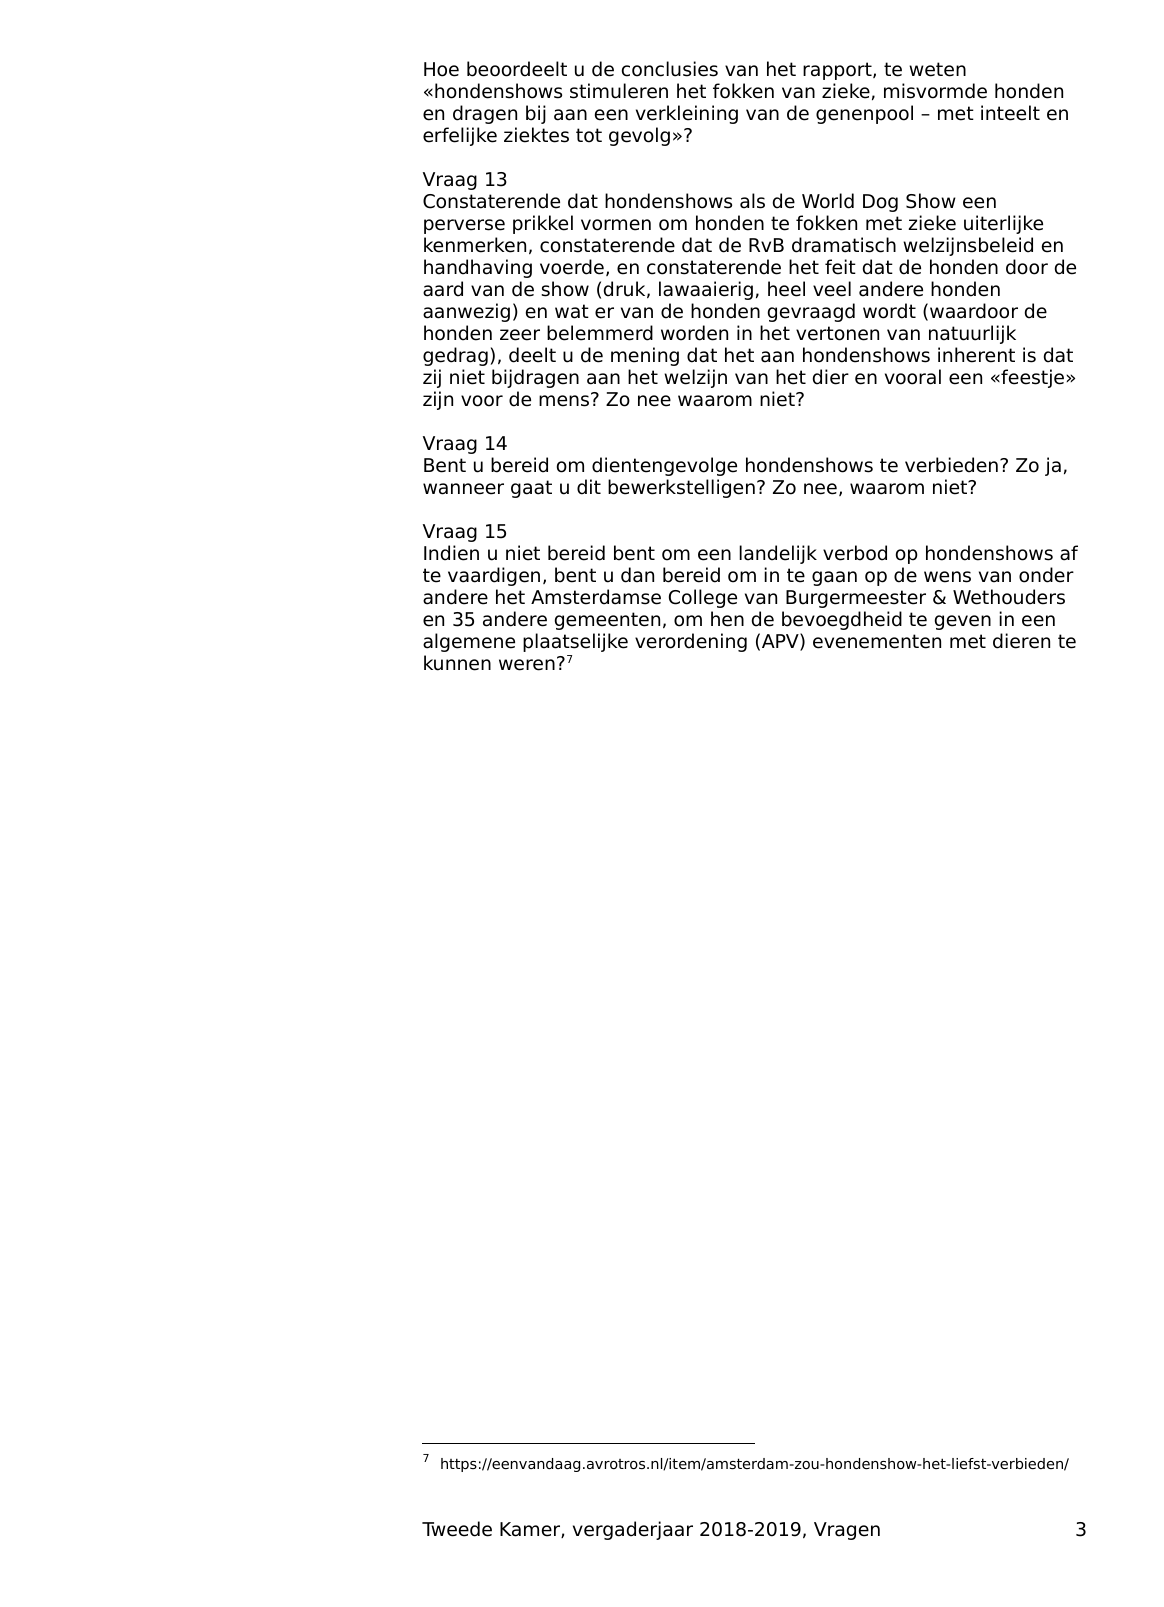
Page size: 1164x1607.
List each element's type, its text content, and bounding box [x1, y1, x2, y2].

text Vraag 14 [422, 433, 1087, 455]
text https://eenvandaag.avrotros.nl/item/amsterdam-zou-hondenshow-het-liefst-verbieden/ [422, 1452, 1087, 1474]
text Vraag 15 [422, 521, 1087, 543]
text Bent u bereid om dientengevolge hondenshows te verbieden? Zo ja, wanneer gaat u dit bewerkstelligen? Zo nee, waarom niet? [422, 455, 1087, 499]
text Vraag 13 [422, 169, 1087, 191]
text Constaterende dat hondenshows als de World Dog Show een perverse prikkel vormen om honden te fokken met zieke uiterlijke kenmerken, constaterende dat de RvB dramatisch welzijnsbeleid en handhaving voerde, en constaterende het feit dat de honden door de aard van de show (druk, lawaaierig, heel veel andere honden aanwezig) en wat er van de honden gevraagd wordt (waardoor de honden zeer belemmerd worden in het vertonen van natuurlijk gedrag), deelt u de mening dat het aan hondenshows inherent is dat zij niet bijdragen aan het welzijn van het dier en vooral een «feestje» zijn voor de mens? Zo nee waarom niet? [422, 191, 1087, 411]
text Indien u niet bereid bent om een landelijk verbod op hondenshows af te vaardigen, bent u dan bereid om in te gaan op de wens van onder andere het Amsterdamse College van Burgermeester & Wethouders en 35 andere gemeenten, om hen de bevoegdheid te geven in een algemene plaatselijke verordening (APV) evenementen met dieren te kunnen weren? [422, 543, 1087, 675]
text Hoe beoordeelt u de conclusies van het rapport, te weten «hondenshows stimuleren het fokken van zieke, misvormde honden en dragen bij aan een verkleining van de genenpool – met inteelt en erfelijke ziektes tot gevolg»? [422, 59, 1087, 147]
